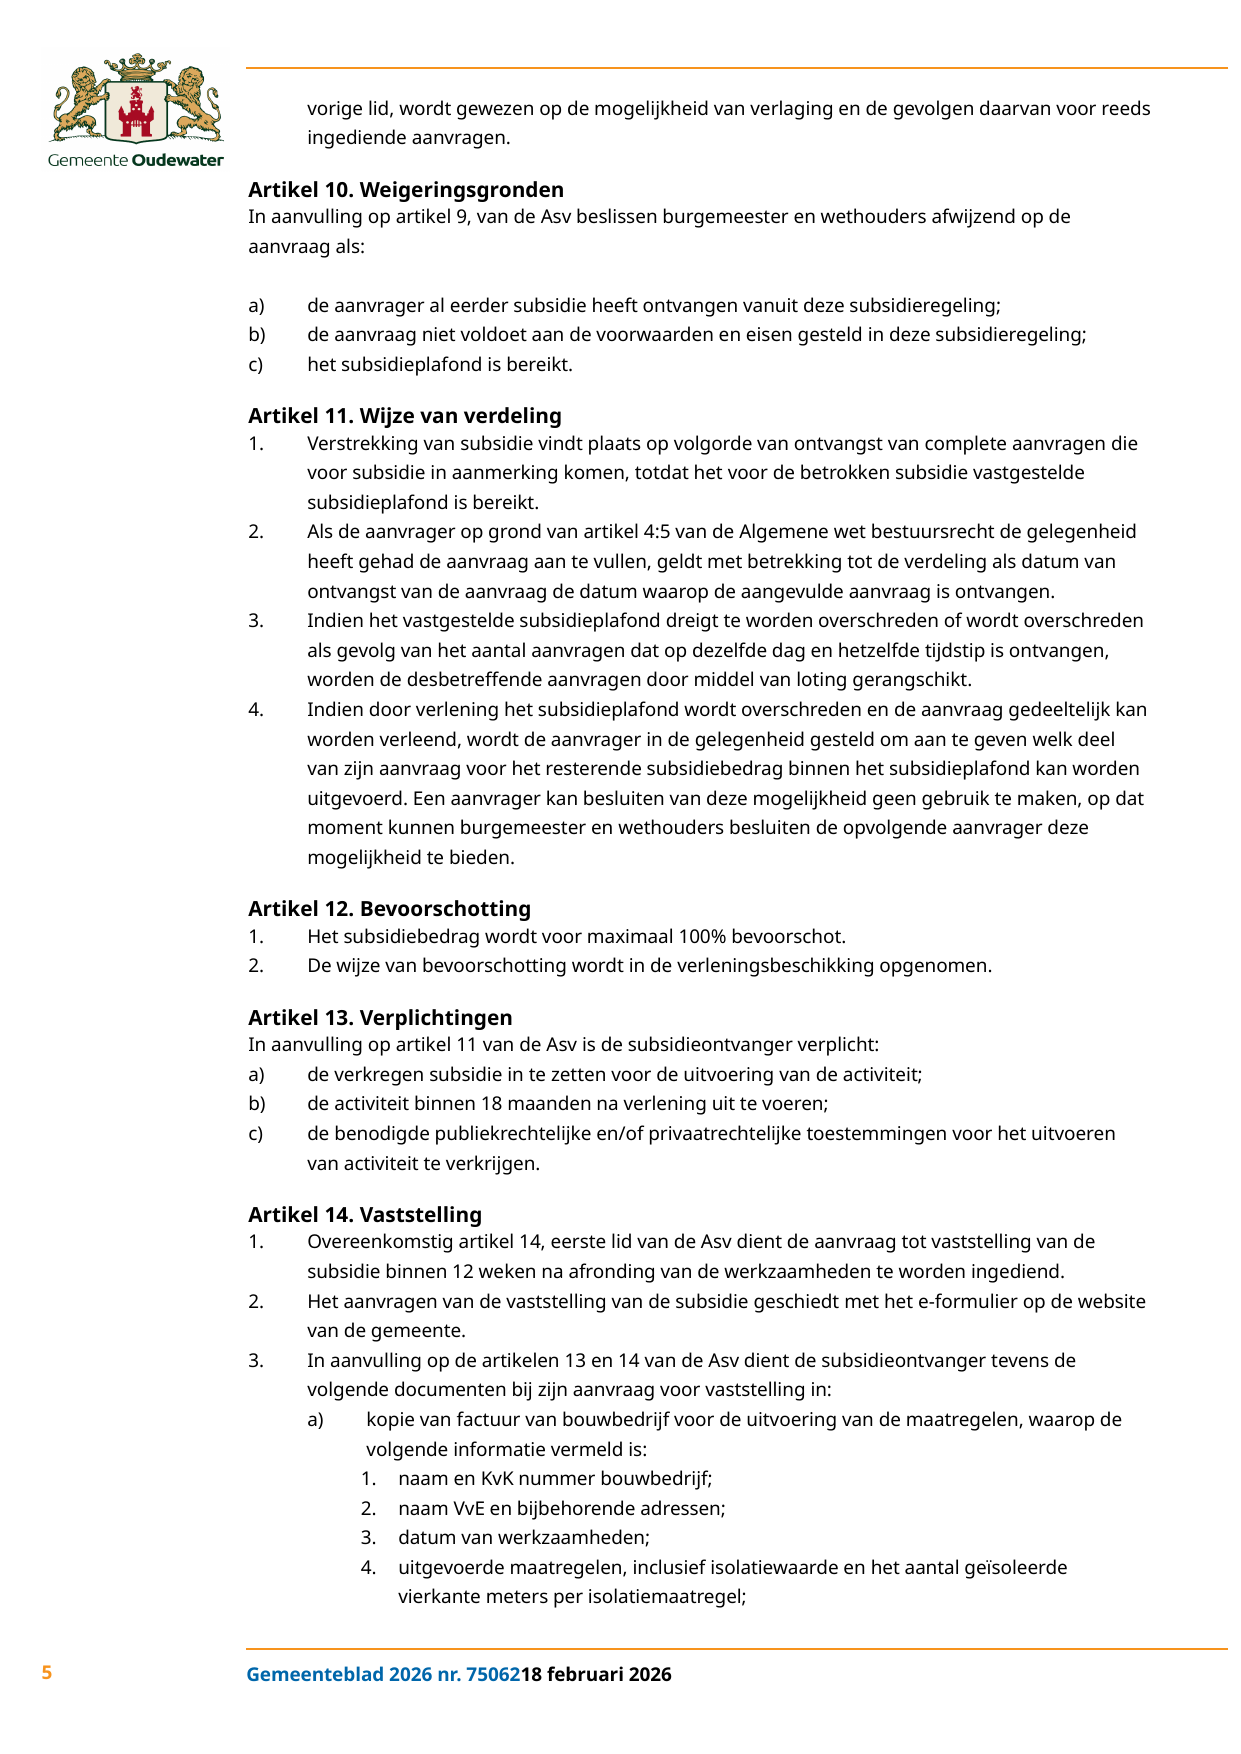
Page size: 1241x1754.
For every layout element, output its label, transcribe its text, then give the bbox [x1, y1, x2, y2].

list kopie van factuur van bouwbedrijf voor de uitvoering van de maatregelen, waarop de volgende informatie vermeld is: [307, 1406, 1152, 1461]
list In aanvulling op de artikelen 13 en 14 van de Asv dient de subsidieontvanger tevens de volgende documenten bij zijn aanvraag voor vaststelling in: [248, 1347, 1152, 1402]
list de aanvraag niet voldoet aan de voorwaarden en eisen gesteld in deze subsidieregeling; [248, 322, 1152, 347]
list de verkregen subsidie in te zetten voor de uitvoering van de activiteit; [248, 1061, 1152, 1087]
text Artikel 14. Vaststelling [248, 1200, 1152, 1229]
text In aanvulling op artikel 11 van de Asv is de subsidieontvanger verplicht: [248, 1031, 1152, 1057]
picture [41, 47, 231, 172]
list Verstrekking van subsidie vindt plaats op volgorde van ontvangst van complete aanvragen die voor subsidie in aanmerking komen, totdat het voor de betrokken subsidie vastgestelde subsidieplafond is bereikt. [248, 430, 1152, 515]
list de activiteit binnen 18 maanden na verlening uit te voeren; [248, 1091, 1152, 1116]
list uitgevoerde maatregelen, inclusief isolatiewaarde en het aantal geïsoleerde vierkante meters per isolatiemaatregel; [361, 1554, 1152, 1609]
list Als de aanvrager op grond van artikel 4:5 van de Algemene wet bestuursrecht de gelegenheid heeft gehad de aanvraag aan te vullen, geldt met betrekking tot de verdeling als datum van ontvangst van de aanvraag de datum waarop de aangevulde aanvraag is ontvangen. [248, 519, 1152, 604]
list vorige lid, wordt gewezen op de mogelijkheid van verlaging en de gevolgen daarvan voor reeds ingediende aanvragen. [248, 95, 1152, 150]
text In aanvulling op artikel 9, van de Asv beslissen burgemeester en wethouders afwijzend op de aanvraag als: [248, 203, 1152, 258]
text Artikel 10. Weigeringsgronden [248, 175, 1152, 203]
list naam en KvK nummer bouwbedrijf; [361, 1465, 1152, 1491]
text Artikel 11. Wijze van verdeling [248, 402, 1152, 430]
list het subsidieplafond is bereikt. [248, 351, 1152, 377]
list de aanvrager al eerder subsidie heeft ontvangen vanuit deze subsidieregeling; [248, 292, 1152, 318]
list naam VvE en bijbehorende adressen; [361, 1495, 1152, 1521]
list de benodigde publiekrechtelijke en/of privaatrechtelijke toestemmingen voor het uitvoeren van activiteit te verkrijgen. [248, 1120, 1152, 1176]
list Indien door verlening het subsidieplafond wordt overschreden en de aanvraag gedeeltelijk kan worden verleend, wordt de aanvrager in de gelegenheid gesteld om aan te geven welk deel van zijn aanvraag voor het resterende subsidiebedrag binnen het subsidieplafond kan worden uitgevoerd. Een aanvrager kan besluiten van deze mogelijkheid geen gebruik te maken, op dat moment kunnen burgemeester en wethouders besluiten de opvolgende aanvrager deze mogelijkheid te bieden. [248, 696, 1152, 870]
text Artikel 12. Bevoorschotting [248, 894, 1152, 923]
list Het subsidiebedrag wordt voor maximaal 100% bevoorschot. [248, 923, 1152, 949]
text Artikel 13. Verplichtingen [248, 1003, 1152, 1031]
list Indien het vastgestelde subsidieplafond dreigt te worden overschreden of wordt overschreden als gevolg van het aantal aanvragen dat op dezelfde dag en hetzelfde tijdstip is ontvangen, worden de desbetreffende aanvragen door middel van loting gerangschikt. [248, 607, 1152, 692]
list De wijze van bevoorschotting wordt in de verleningsbeschikking opgenomen. [248, 953, 1152, 978]
list Overeenkomstig artikel 14, eerste lid van de Asv dient de aanvraag tot vaststelling van de subsidie binnen 12 weken na afronding van de werkzaamheden te worden ingediend. [248, 1229, 1152, 1284]
list datum van werkzaamheden; [361, 1524, 1152, 1550]
list Het aanvragen van de vaststelling van de subsidie geschiedt met het e-formulier op de website van de gemeente. [248, 1288, 1152, 1343]
